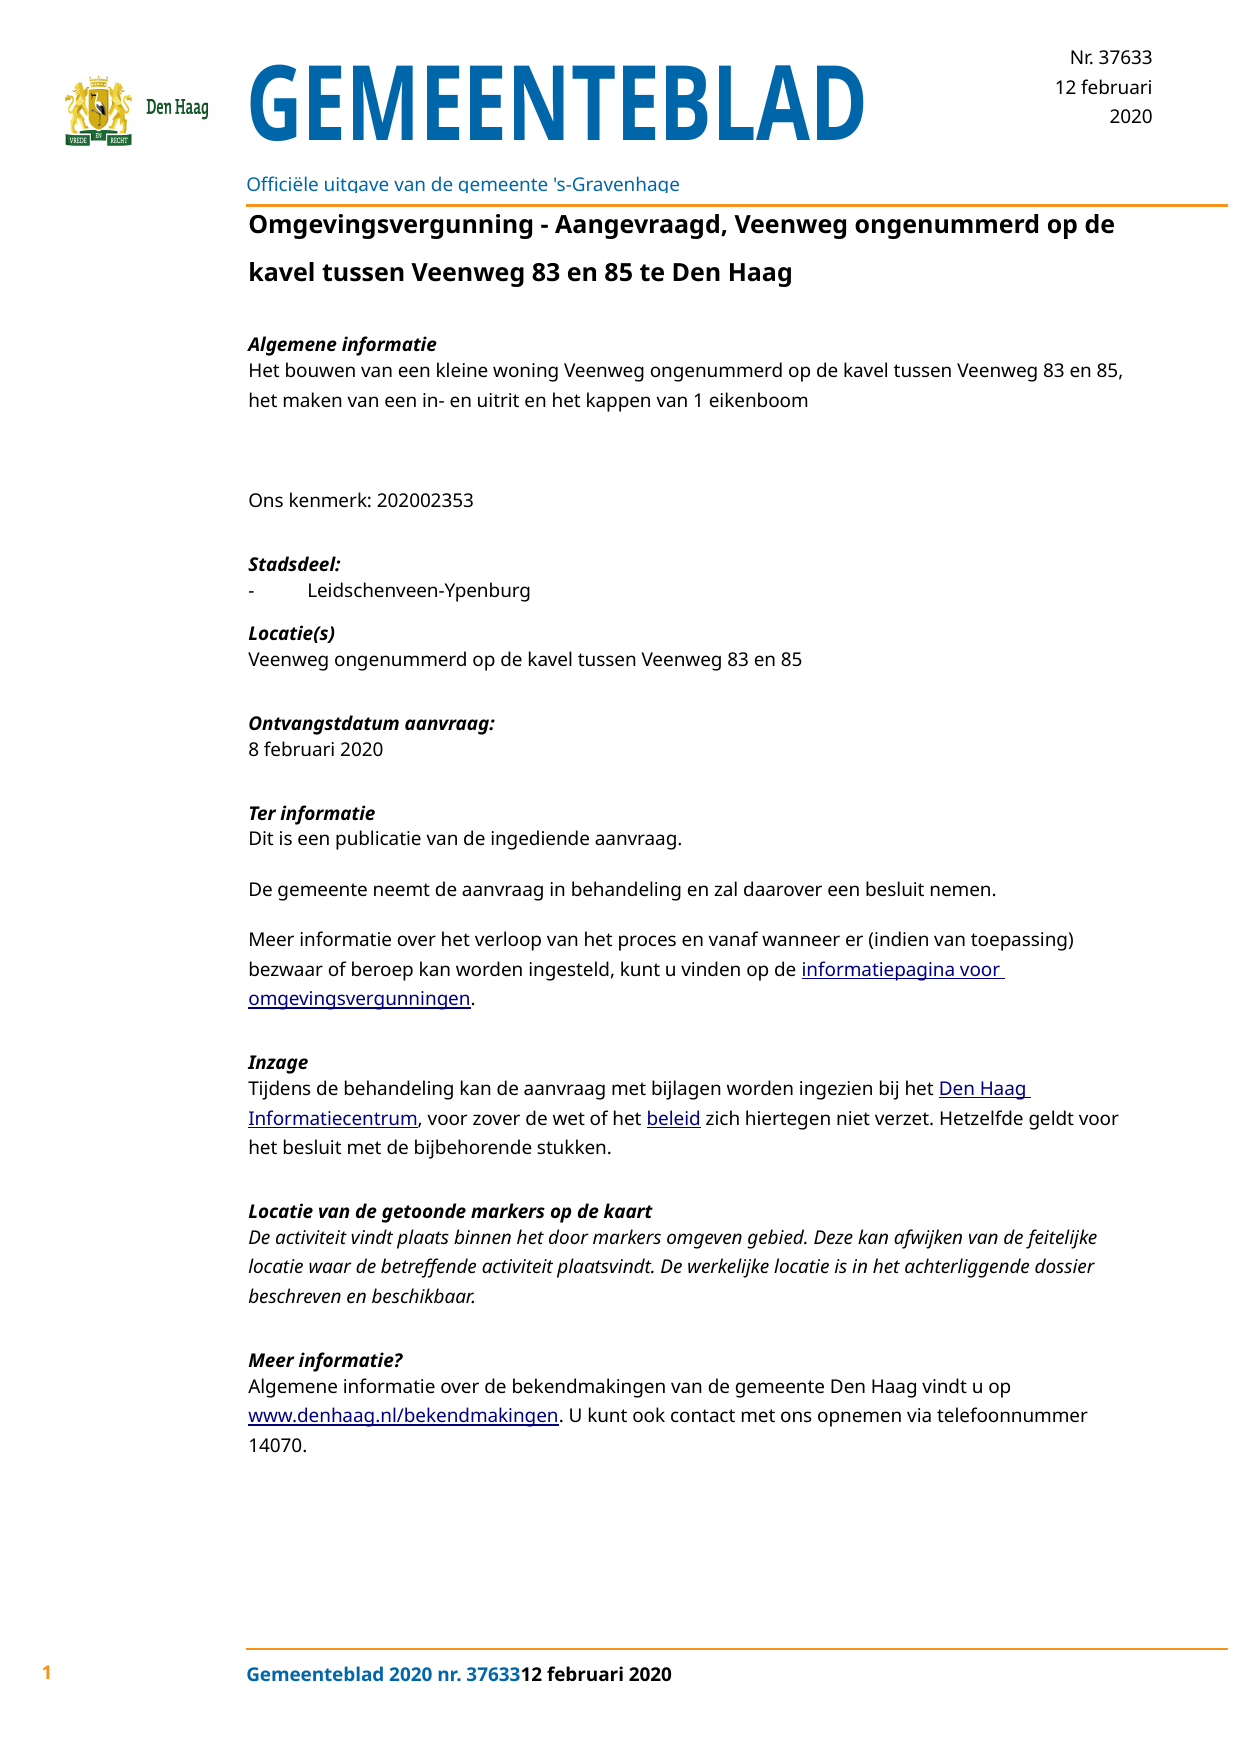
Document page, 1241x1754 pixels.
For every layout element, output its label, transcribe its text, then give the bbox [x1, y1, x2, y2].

text Ons kenmerk: 202002353 [248, 488, 1152, 513]
text Veenweg ongenummerd op de kavel tussen Veenweg 83 en 85 [248, 646, 1152, 672]
text Algemene informatie over de bekendmakingen van de gemeente Den Haag vindt u op www.denhaag.nl/bekendmakingen. U kunt ook contact met ons opnemen via telefoonnummer 14070. [248, 1373, 1152, 1458]
picture [41, 47, 231, 172]
text Inzage [248, 1049, 1152, 1075]
text Tijdens de behandeling kan de aanvraag met bijlagen worden ingezien bij het Den Haag Informatiecentrum, voor zover de wet of het beleid zich hiertegen niet verzet. Hetzelfde geldt voor het besluit met de bijbehorende stukken. [248, 1075, 1152, 1160]
text Ontvangstdatum aanvraag: [248, 710, 1152, 736]
text 8 februari 2020 [248, 736, 1152, 762]
text Locatie(s) [248, 620, 1152, 646]
text Locatie van de getoonde markers op de kaart [248, 1198, 1152, 1224]
text Meer informatie over het verloop van het proces en vanaf wanneer er (indien van toepassing) bezwaar of beroep kan worden ingesteld, kunt u vinden op de informatiepagina voor omgevingsvergunningen. [248, 926, 1152, 1011]
text Algemene informatie [248, 331, 1152, 357]
list Leidschenveen-Ypenburg [248, 577, 1152, 603]
text Het bouwen van een kleine woning Veenweg ongenummerd op de kavel tussen Veenweg 83 en 85, het maken van een in- en uitrit en het kappen van 1 eikenboom [248, 357, 1152, 412]
text De activiteit vindt plaats binnen het door markers omgeven gebied. Deze kan afwijken van de feitelijke locatie waar de betreffende activiteit plaatsvindt. De werkelijke locatie is in het achterliggende dossier beschreven en beschikbaar. [248, 1224, 1152, 1309]
text Meer informatie? [248, 1347, 1152, 1373]
text Ter informatie [248, 800, 1152, 826]
text Omgevingsvergunning - Aangevraagd, Veenweg ongenummerd op de kavel tussen Veenweg 83 en 85 te Den Haag [248, 207, 1152, 288]
text Stadsdeel: [248, 552, 1152, 577]
text De gemeente neemt de aanvraag in behandeling en zal daarover een besluit nemen. [248, 876, 1152, 902]
text Dit is een publicatie van de ingediende aanvraag. [248, 826, 1152, 851]
